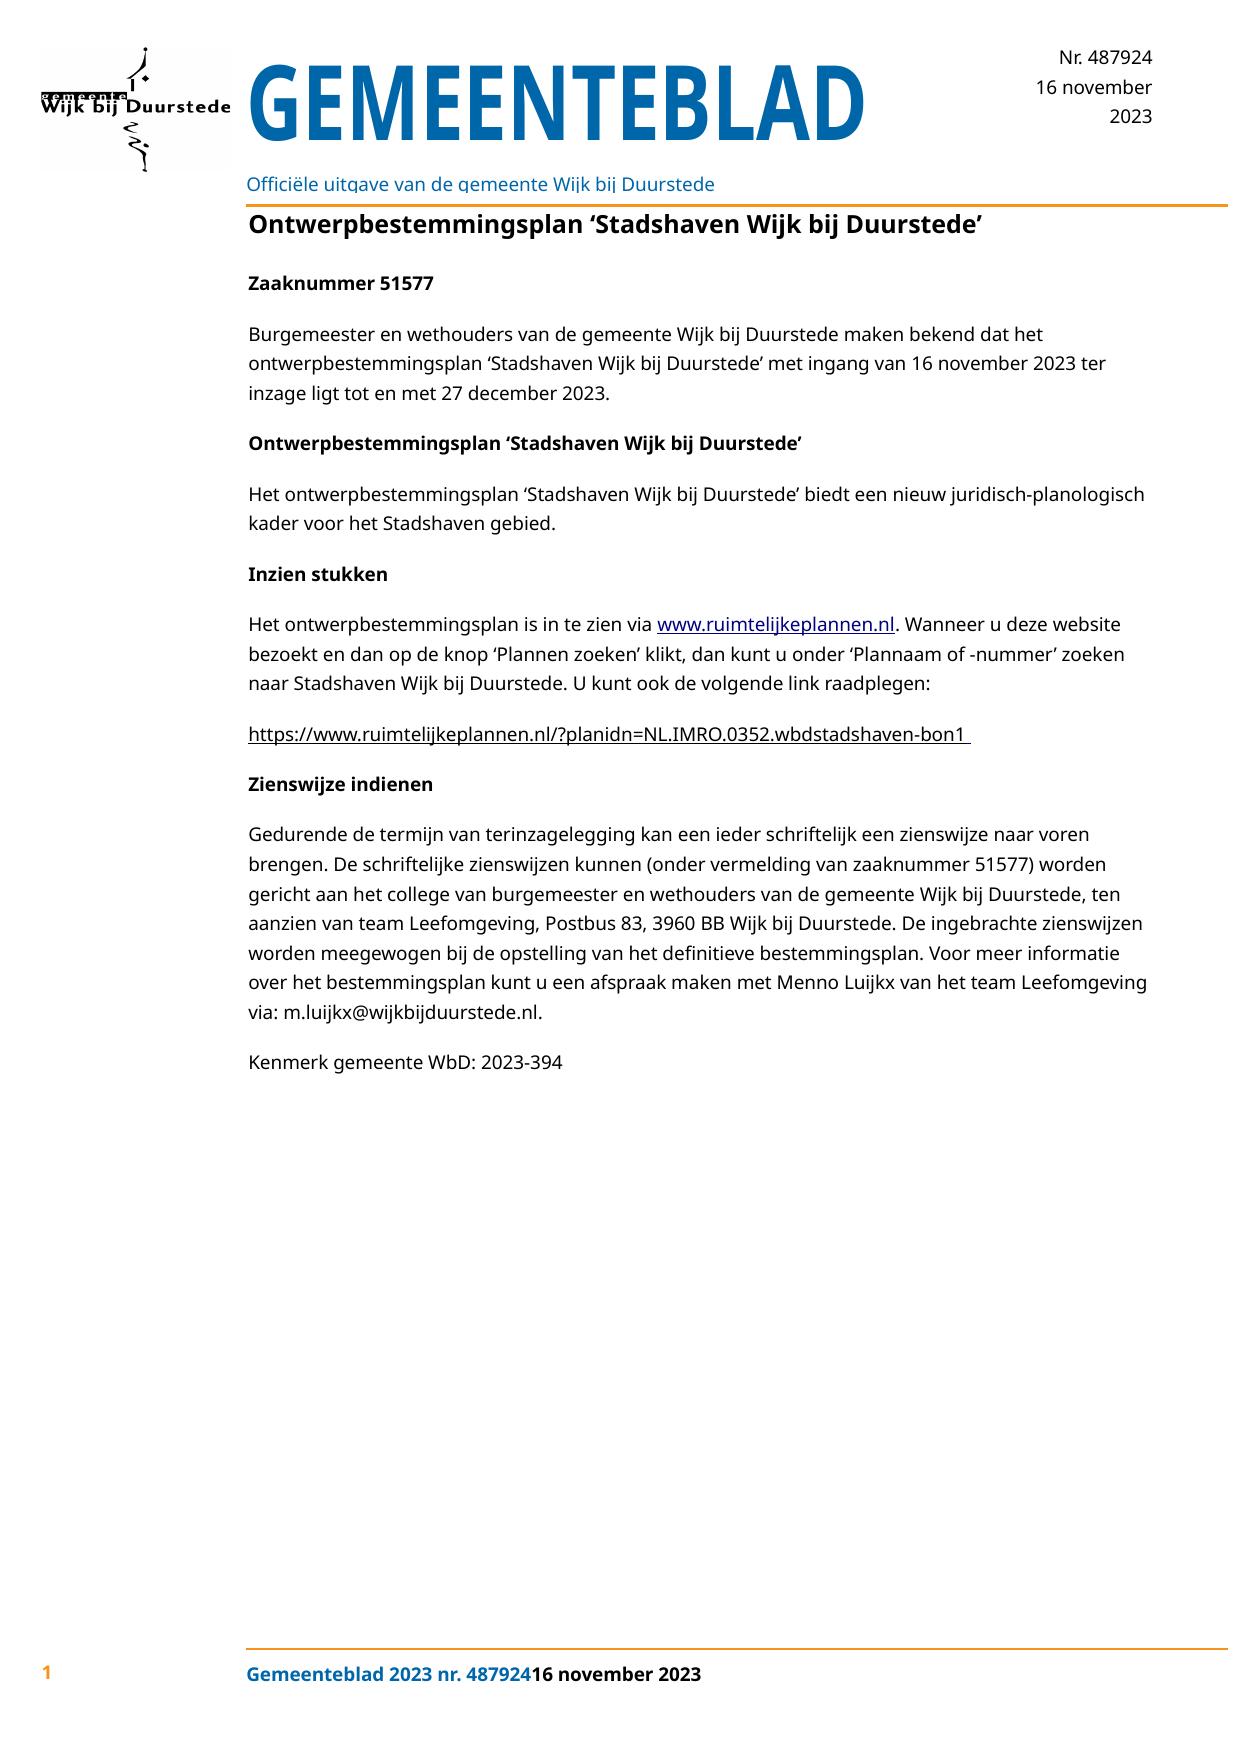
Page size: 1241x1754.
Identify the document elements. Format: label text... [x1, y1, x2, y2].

text Ontwerpbestemmingsplan ‘Stadshaven Wijk bij Duurstede’ [248, 207, 1152, 241]
text Kenmerk gemeente WbD: 2023-394 [248, 1049, 1152, 1075]
text Het ontwerpbestemmingsplan is in te zien via www.ruimtelijkeplannen.nl. Wanneer u deze website bezoekt en dan op de knop ‘Plannen zoeken’ klikt, dan kunt u onder ‘Plannaam of -nummer’ zoeken naar Stadshaven Wijk bij Duurstede. U kunt ook de volgende link raadplegen: [248, 611, 1152, 696]
text Ontwerpbestemmingsplan ‘Stadshaven Wijk bij Duurstede’ [248, 430, 1152, 456]
text Zaaknummer 51577 [248, 270, 1152, 296]
text Gedurende de termijn van terinzagelegging kan een ieder schriftelijk een zienswijze naar voren brengen. De schriftelijke zienswijzen kunnen (onder vermelding van zaaknummer 51577) worden gericht aan het college van burgemeester en wethouders van de gemeente Wijk bij Duurstede, ten aanzien van team Leefomgeving, Postbus 83, 3960 BB Wijk bij Duurstede. De ingebrachte zienswijzen worden meegewogen bij de opstelling van het definitieve bestemmingsplan. Voor meer informatie over het bestemmingsplan kunt u een afspraak maken met Menno Luijkx van het team Leefomgeving via: m.luijkx@wijkbijduurstede.nl. [248, 822, 1152, 1025]
text Inzien stukken [248, 561, 1152, 586]
text Burgemeester en wethouders van de gemeente Wijk bij Duurstede maken bekend dat het ontwerpbestemmingsplan ‘Stadshaven Wijk bij Duurstede’ met ingang van 16 november 2023 ter inzage ligt tot en met 27 december 2023. [248, 321, 1152, 406]
picture [41, 47, 231, 172]
text Het ontwerpbestemmingsplan ‘Stadshaven Wijk bij Duurstede’ biedt een nieuw juridisch-planologisch kader voor het Stadshaven gebied. [248, 481, 1152, 536]
text https://www.ruimtelijkeplannen.nl/?planidn=NL.IMRO.0352.wbdstadshaven-bon1 [248, 721, 1152, 746]
text Zienswijze indienen [248, 771, 1152, 797]
